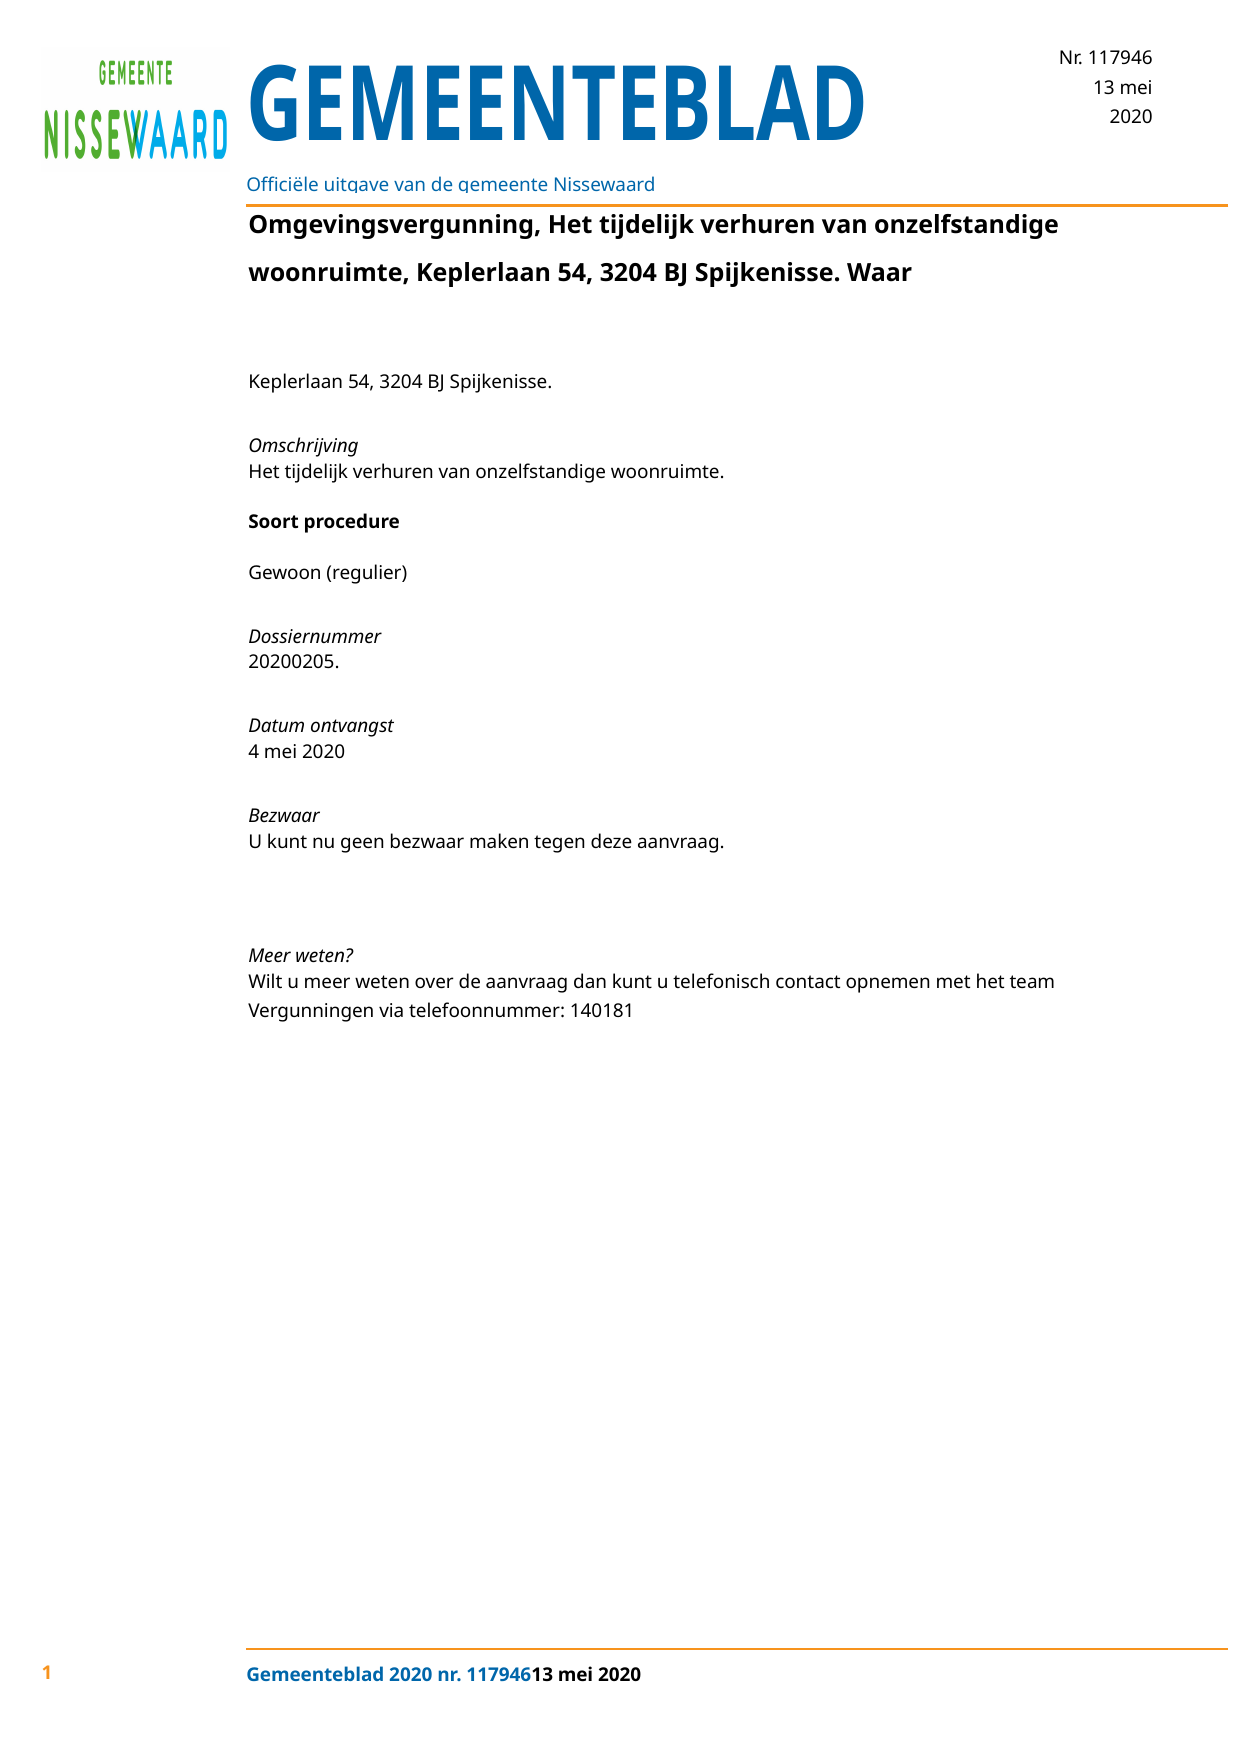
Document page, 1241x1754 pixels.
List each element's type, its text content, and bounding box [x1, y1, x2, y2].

picture [41, 47, 231, 172]
text Datum ontvangst [248, 712, 1152, 738]
text Keplerlaan 54, 3204 BJ Spijkenisse. [248, 368, 1152, 394]
text Soort procedure [248, 508, 1152, 534]
text U kunt nu geen bezwaar maken tegen deze aanvraag. [248, 828, 1152, 854]
text Omgevingsvergunning, Het tijdelijk verhuren van onzelfstandige woonruimte, Keplerlaan 54, 3204 BJ Spijkenisse. Waar [248, 207, 1152, 288]
text Bezwaar [248, 802, 1152, 828]
text Dossiernummer [248, 623, 1152, 648]
text Omschrijving [248, 432, 1152, 458]
text Meer weten? [248, 942, 1152, 968]
text 4 mei 2020 [248, 738, 1152, 764]
text Gewoon (regulier) [248, 559, 1152, 584]
text Wilt u meer weten over de aanvraag dan kunt u telefonisch contact opnemen met het team Vergunningen via telefoonnummer: 140181 [248, 968, 1152, 1023]
text 20200205. [248, 648, 1152, 674]
text Het tijdelijk verhuren van onzelfstandige woonruimte. [248, 458, 1152, 484]
